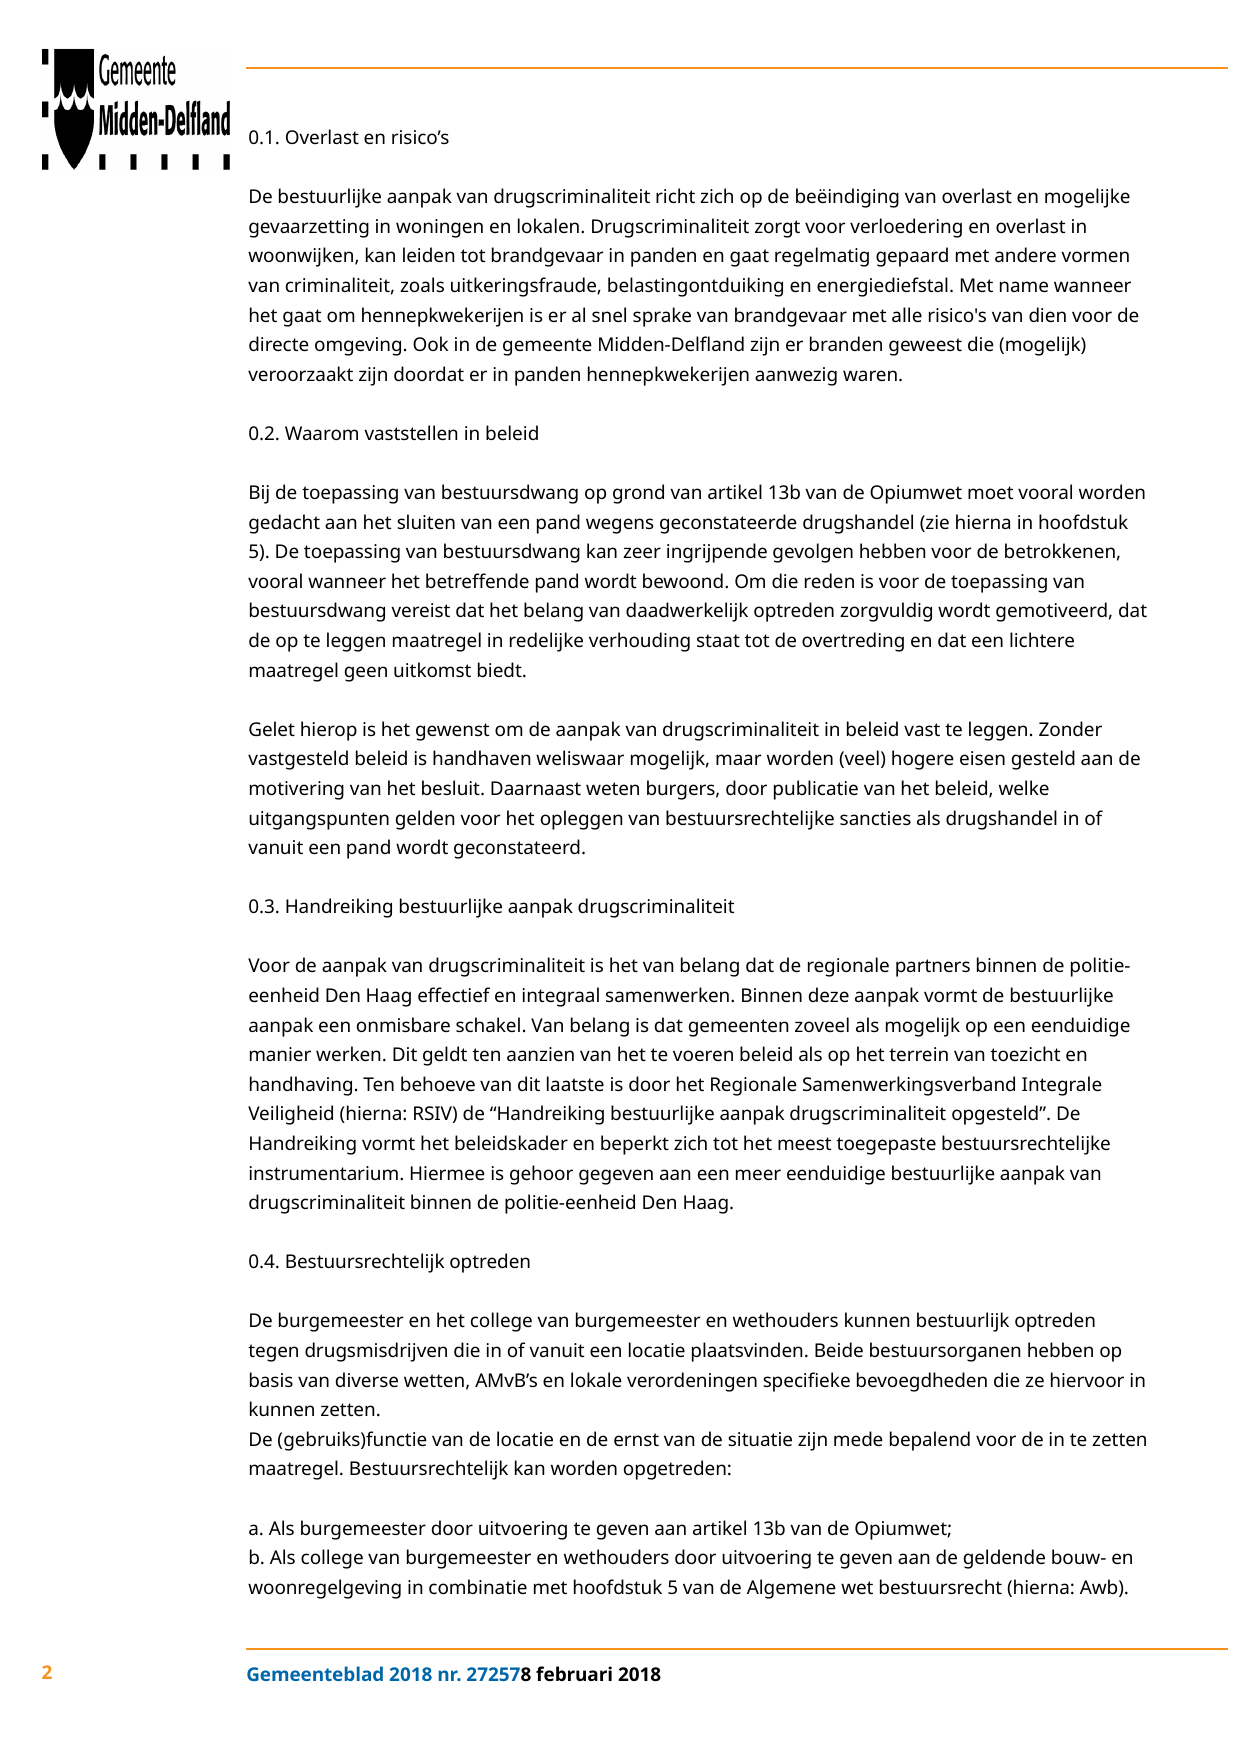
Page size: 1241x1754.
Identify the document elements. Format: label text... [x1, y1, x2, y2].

text b. Als college van burgemeester en wethouders door uitvoering te geven aan de geldende bouw- en woonregelgeving in combinatie met hoofdstuk 5 van de Algemene wet bestuursrecht (hierna: Awb). [248, 1544, 1152, 1600]
text De bestuurlijke aanpak van drugscriminaliteit richt zich op de beëindiging van overlast en mogelijke [248, 183, 1152, 209]
text 0.4. Bestuursrechtelijk optreden [248, 1248, 1152, 1274]
text Voor de aanpak van drugscriminaliteit is het van belang dat de regionale partners binnen de politie-eenheid Den Haag effectief en integraal samenwerken. Binnen deze aanpak vormt de bestuurlijke aanpak een onmisbare schakel. Van belang is dat gemeenten zoveel als mogelijk op een eenduidige manier werken. Dit geldt ten aanzien van het te voeren beleid als op het terrein van toezicht en handhaving. Ten behoeve van dit laatste is door het Regionale Samenwerkingsverband Integrale Veiligheid (hierna: RSIV) de “Handreiking bestuurlijke aanpak drugscriminaliteit opgesteld”. De Handreiking vormt het beleidskader en beperkt zich tot het meest toegepaste bestuursrechtelijke instrumentarium. Hiermee is gehoor gegeven aan een meer eenduidige bestuurlijke aanpak van drugscriminaliteit binnen de politie-eenheid Den Haag. [248, 953, 1152, 1215]
text van criminaliteit, zoals uitkeringsfraude, belastingontduiking en energiediefstal. Met name wanneer het gaat om hennepkwekerijen is er al snel sprake van brandgevaar met alle risico's van dien voor de directe omgeving. Ook in de gemeente Midden-Delfland zijn er branden geweest die (mogelijk) veroorzaakt zijn doordat er in panden hennepkwekerijen aanwezig waren. [248, 272, 1152, 387]
text Gelet hierop is het gewenst om de aanpak van drugscriminaliteit in beleid vast te leggen. Zonder vastgesteld beleid is handhaven weliswaar mogelijk, maar worden (veel) hogere eisen gesteld aan de motivering van het besluit. Daarnaast weten burgers, door publicatie van het beleid, welke uitgangspunten gelden voor het opleggen van bestuursrechtelijke sancties als drugshandel in of vanuit een pand wordt geconstateerd. [248, 716, 1152, 860]
text 0.1. Overlast en risico’s [248, 124, 1152, 150]
text 0.2. Waarom vaststellen in beleid [248, 420, 1152, 446]
text a. Als burgemeester door uitvoering te geven aan artikel 13b van de Opiumwet; [248, 1515, 1152, 1541]
text gevaarzetting in woningen en lokalen. Drugscriminaliteit zorgt voor verloedering en overlast in [248, 213, 1152, 239]
text De burgemeester en het college van burgemeester en wethouders kunnen bestuurlijk optreden tegen drugsmisdrijven die in of vanuit een locatie plaatsvinden. Beide bestuursorganen hebben op basis van diverse wetten, AMvB’s en lokale verordeningen specifieke bevoegdheden die ze hiervoor in kunnen zetten. [248, 1308, 1152, 1422]
text De (gebruiks)functie van de locatie en de ernst van de situatie zijn mede bepalend voor de in te zetten maatregel. Bestuursrechtelijk kan worden opgetreden: [248, 1426, 1152, 1481]
text 0.3. Handreiking bestuurlijke aanpak drugscriminaliteit [248, 893, 1152, 919]
picture [41, 47, 231, 172]
text woonwijken, kan leiden tot brandgevaar in panden en gaat regelmatig gepaard met andere vormen [248, 243, 1152, 268]
text Bij de toepassing van bestuursdwang op grond van artikel 13b van de Opiumwet moet vooral worden gedacht aan het sluiten van een pand wegens geconstateerde drugshandel (zie hierna in hoofdstuk 5). De toepassing van bestuursdwang kan zeer ingrijpende gevolgen hebben voor de betrokkenen, vooral wanneer het betreffende pand wordt bewoond. Om die reden is voor de toepassing van bestuursdwang vereist dat het belang van daadwerkelijk optreden zorgvuldig wordt gemotiveerd, dat de op te leggen maatregel in redelijke verhouding staat tot de overtreding en dat een lichtere maatregel geen uitkomst biedt. [248, 479, 1152, 683]
